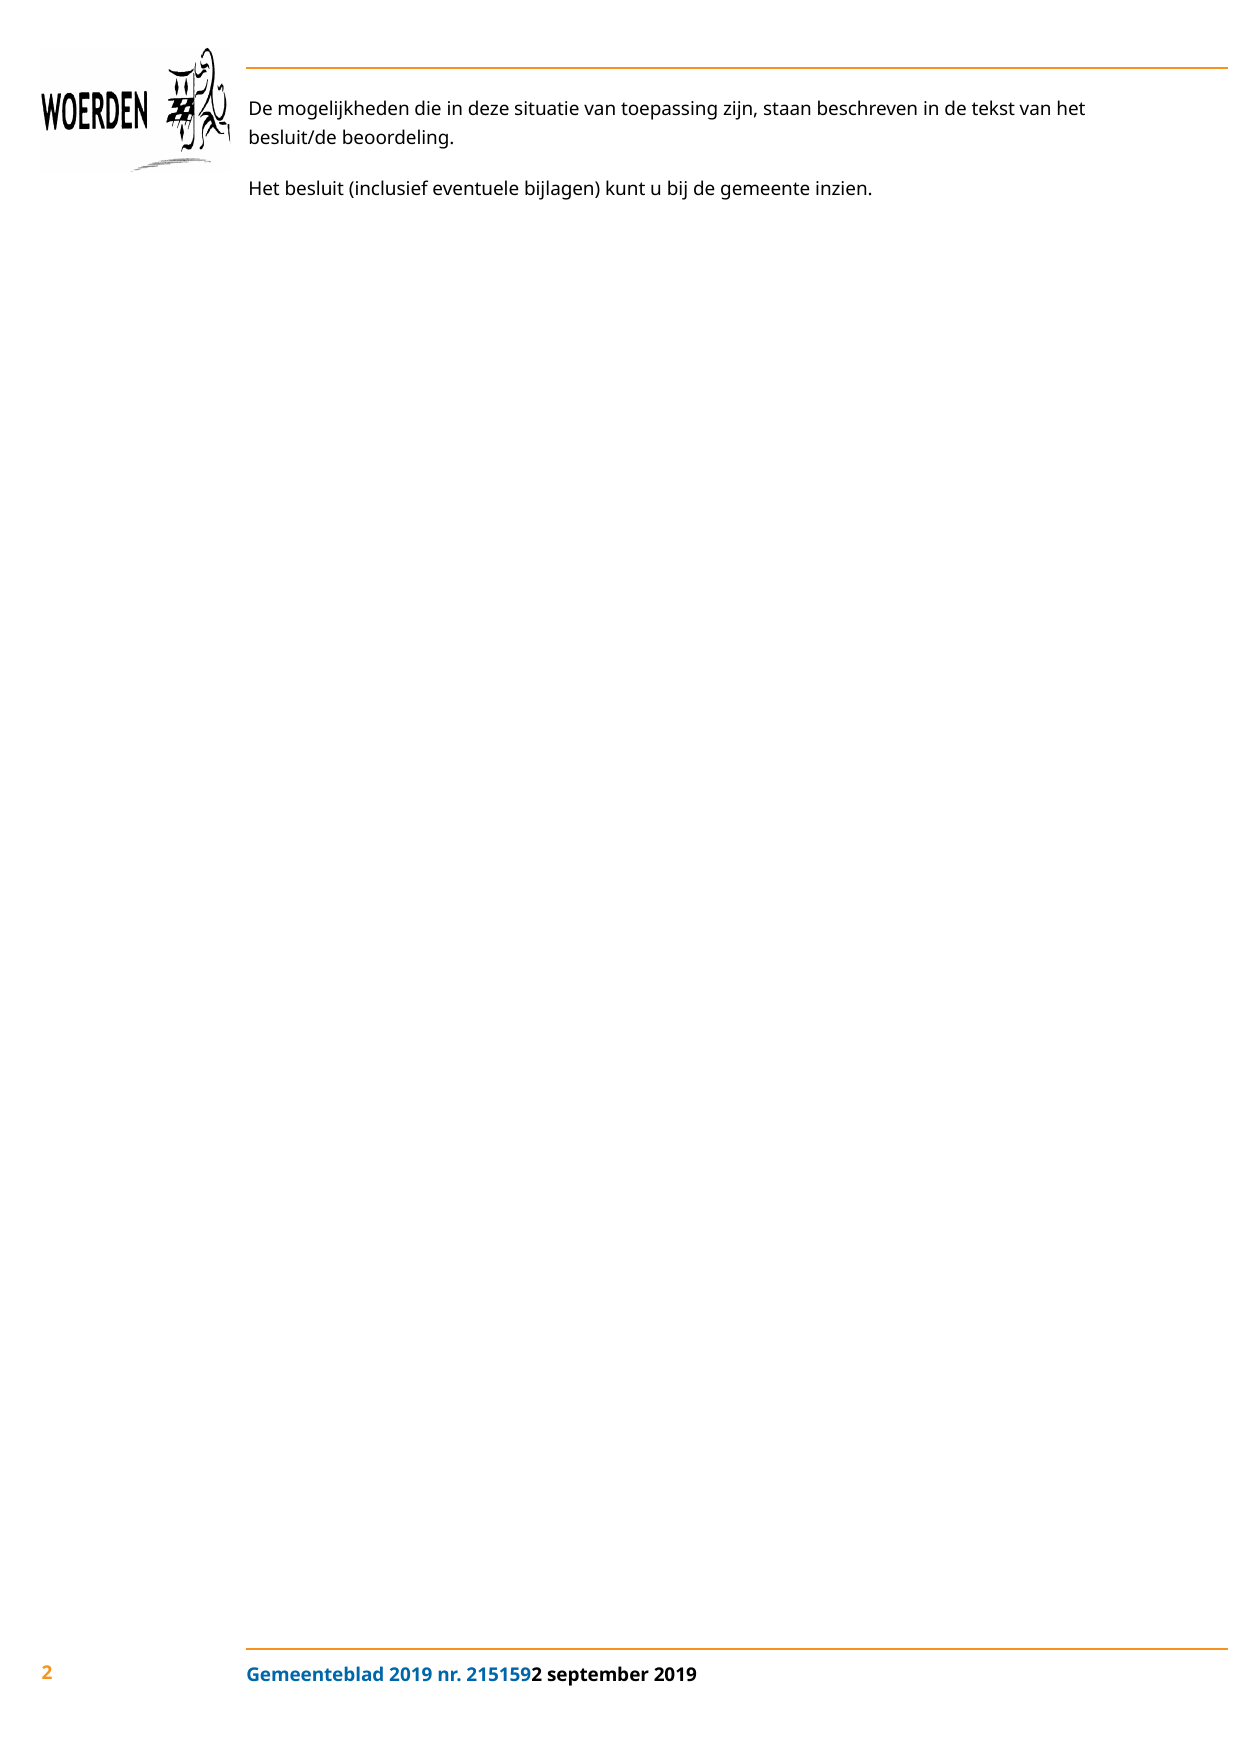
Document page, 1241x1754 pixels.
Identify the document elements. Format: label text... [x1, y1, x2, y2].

picture [41, 47, 231, 172]
text De mogelijkheden die in deze situatie van toepassing zijn, staan beschreven in de tekst van het besluit/de beoordeling. [248, 95, 1152, 150]
text Het besluit (inclusief eventuele bijlagen) kunt u bij de gemeente inzien. [248, 175, 1152, 201]
